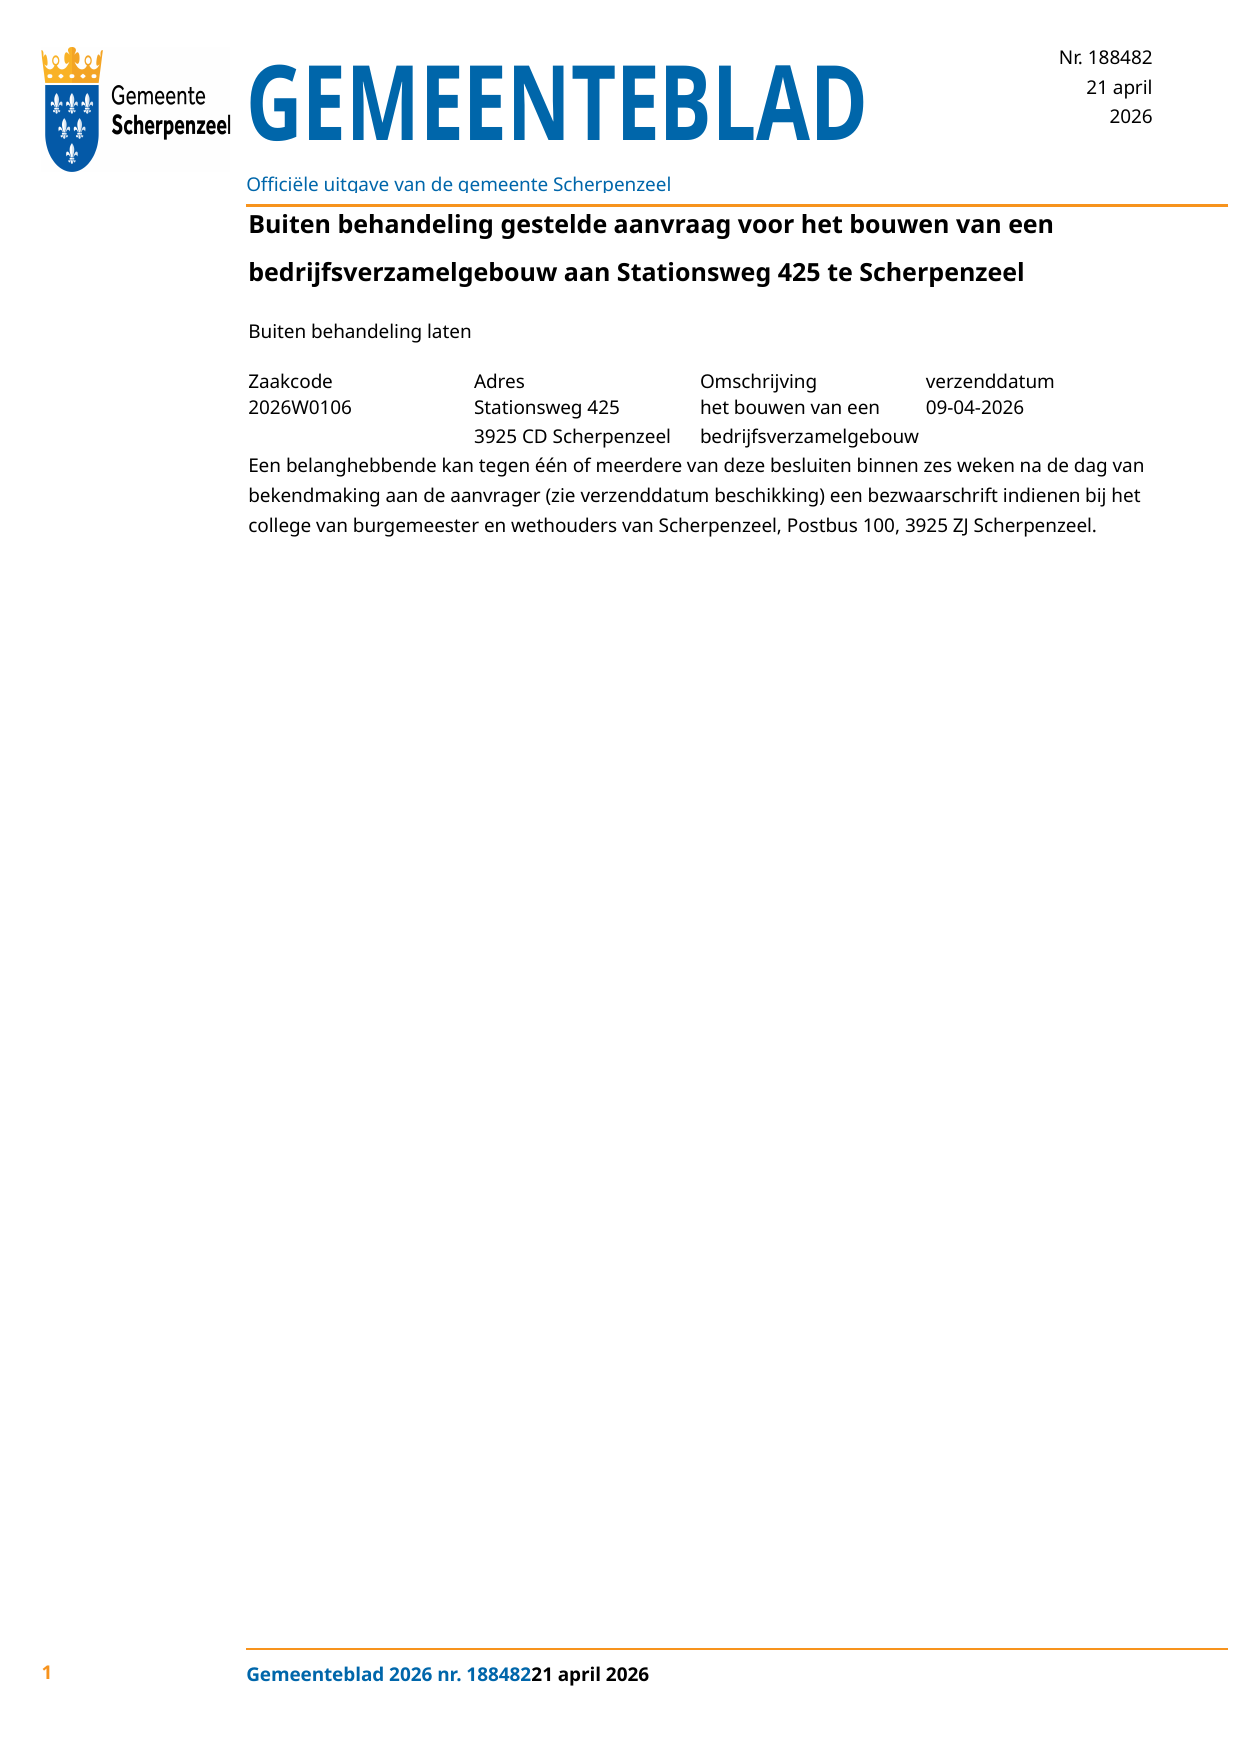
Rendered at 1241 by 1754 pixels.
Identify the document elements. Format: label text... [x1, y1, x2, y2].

table_header Adres [474, 369, 700, 394]
text Een belanghebbende kan tegen één of meerdere van deze besluiten binnen zes weken na de dag van bekendmaking aan de aanvrager (zie verzenddatum beschikking) een bezwaarschrift indienen bij het college van burgemeester en wethouders van Scherpenzeel, Postbus 100, 3925 ZJ Scherpenzeel. [248, 453, 1152, 538]
table_cell 2026W0106 [248, 394, 474, 449]
text Buiten behandeling gestelde aanvraag voor het bouwen van een bedrijfsverzamelgebouw aan Stationsweg 425 te Scherpenzeel [248, 207, 1152, 288]
table_cell Stationsweg 425 3925 CD Scherpenzeel [474, 394, 700, 449]
text Buiten behandeling laten [248, 318, 1152, 344]
picture [41, 47, 231, 172]
table_cell het bouwen van een bedrijfsverzamelgebouw [700, 394, 926, 449]
table_header Zaakcode [248, 369, 474, 394]
table_cell 09-04-2026 [926, 394, 1152, 449]
table_header verzenddatum [926, 369, 1152, 394]
table_header Omschrijving [700, 369, 926, 394]
